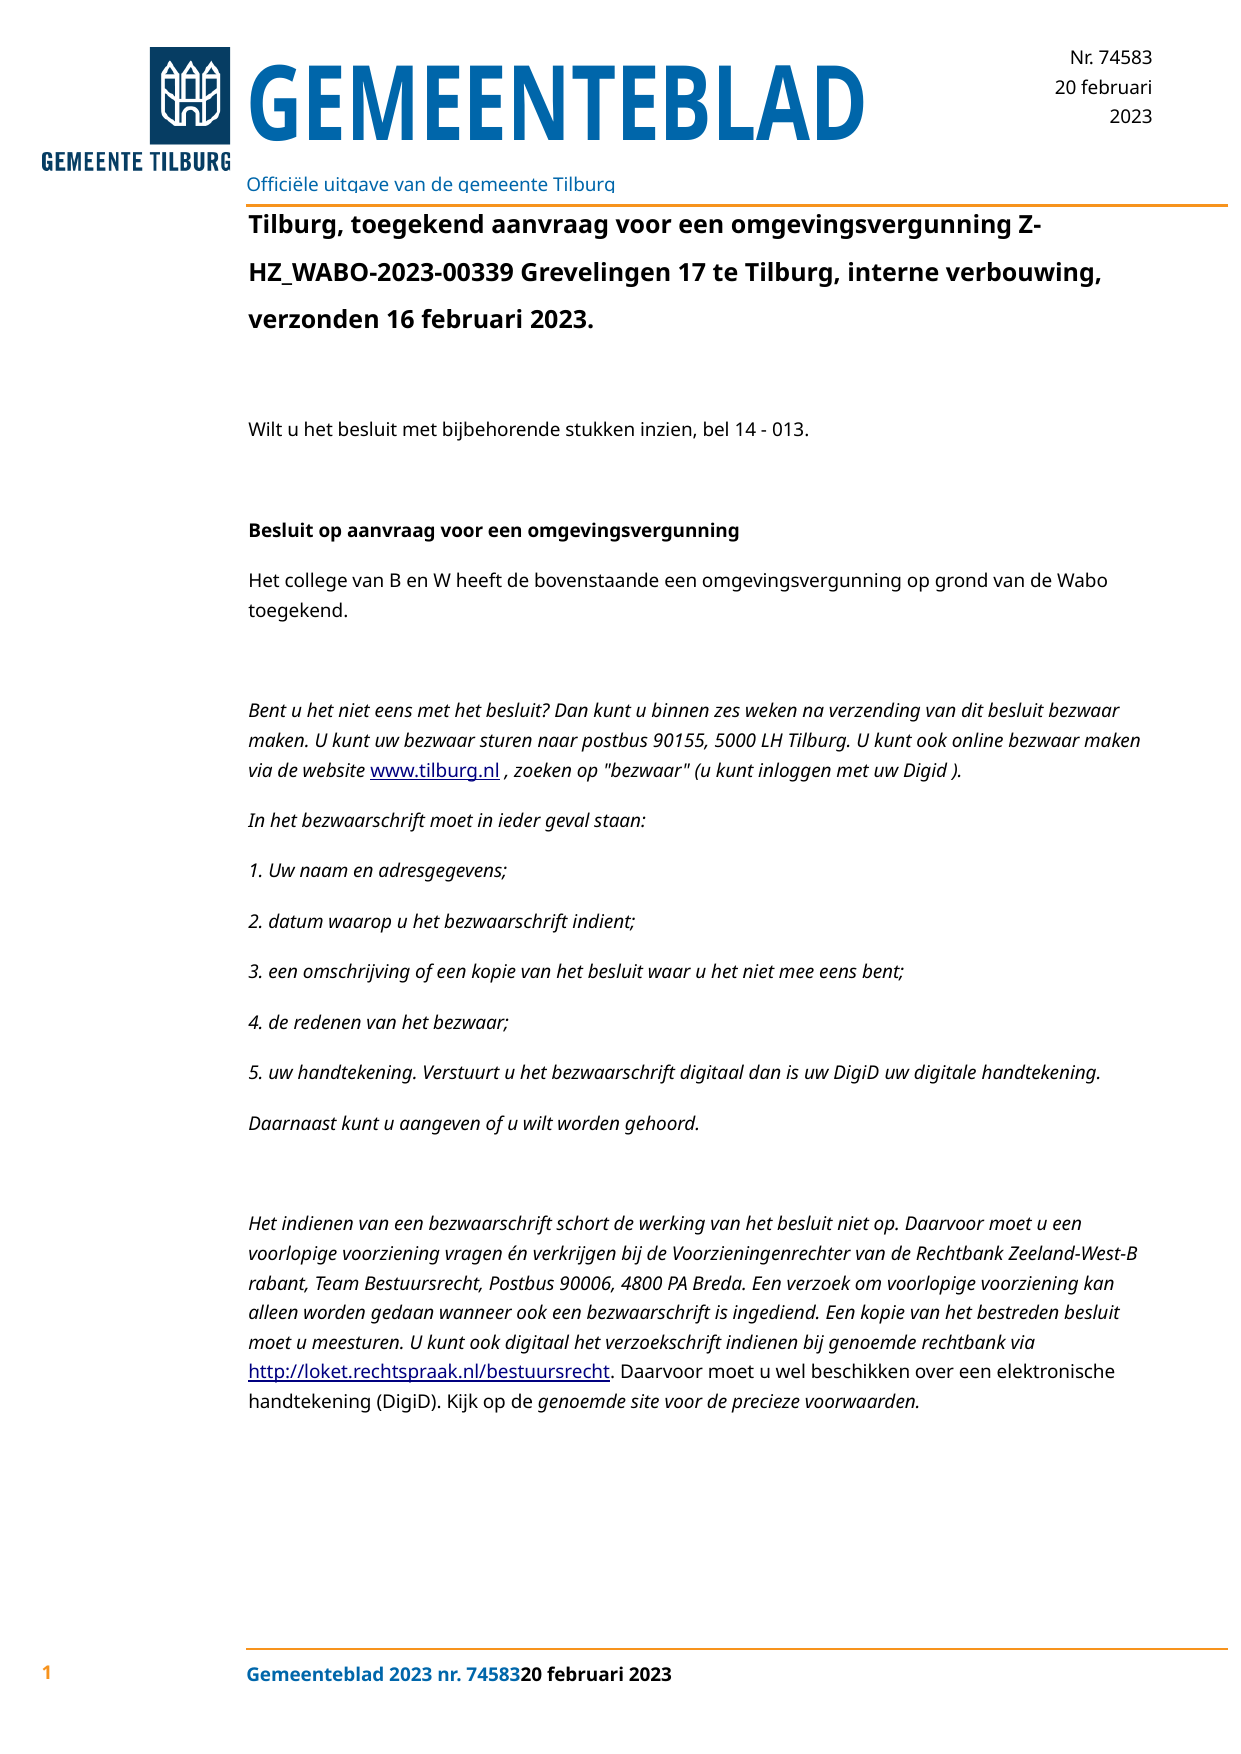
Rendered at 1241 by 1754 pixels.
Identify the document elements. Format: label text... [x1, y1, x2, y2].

text 4. de redenen van het bezwaar; [248, 1009, 1152, 1034]
text 2. datum waarop u het bezwaarschrift indient; [248, 908, 1152, 934]
text Besluit op aanvraag voor een omgevingsvergunning [248, 517, 1152, 542]
text 3. een omschrijving of een kopie van het besluit waar u het niet mee eens bent; [248, 958, 1152, 984]
text Bent u het niet eens met het besluit? Dan kunt u binnen zes weken na verzending van dit besluit bezwaar maken. U kunt uw bezwaar sturen naar postbus 90155, 5000 LH Tilburg. U kunt ook online bezwaar maken via de website www.tilburg.nl , zoeken op "bezwaar" (u kunt inloggen met uw Digid ). [248, 698, 1152, 782]
text Het indienen van een bezwaarschrift schort de werking van het besluit niet op. Daarvoor moet u een voorlopige voorziening vragen én verkrijgen bij de Voorzieningenrechter van de Rechtbank Zeeland-West-B rabant, Team Bestuursrecht, Postbus 90006, 4800 PA Breda. Een verzoek om voorlopige voorziening kan alleen worden gedaan wanneer ook een bezwaarschrift is ingediend. Een kopie van het bestreden besluit moet u meesturen. U kunt ook digitaal het verzoekschrift indienen bij genoemde rechtbank via http://loket.rechtspraak.nl/bestuursrecht. Daarvoor moet u wel beschikken over een elektronische handtekening (DigiD). Kijk op de genoemde site voor de precieze voorwaarden. [248, 1211, 1152, 1414]
text Tilburg, toegekend aanvraag voor een omgevingsvergunning Z-HZ_WABO-2023-00339 Grevelingen 17 te Tilburg, interne verbouwing, verzonden 16 februari 2023. [248, 207, 1152, 336]
text Daarnaast kunt u aangeven of u wilt worden gehoord. [248, 1110, 1152, 1135]
text Wilt u het besluit met bijbehorende stukken inzien, bel 14 - 013. [248, 416, 1152, 442]
picture [41, 47, 231, 172]
text In het bezwaarschrift moet in ieder geval staan: [248, 807, 1152, 833]
text 1. Uw naam en adresgegevens; [248, 858, 1152, 883]
text 5. uw handtekening. Verstuurt u het bezwaarschrift digitaal dan is uw DigiD uw digitale handtekening. [248, 1059, 1152, 1085]
text Het college van B en W heeft de bovenstaande een omgevingsvergunning op grond van de Wabo toegekend. [248, 567, 1152, 622]
